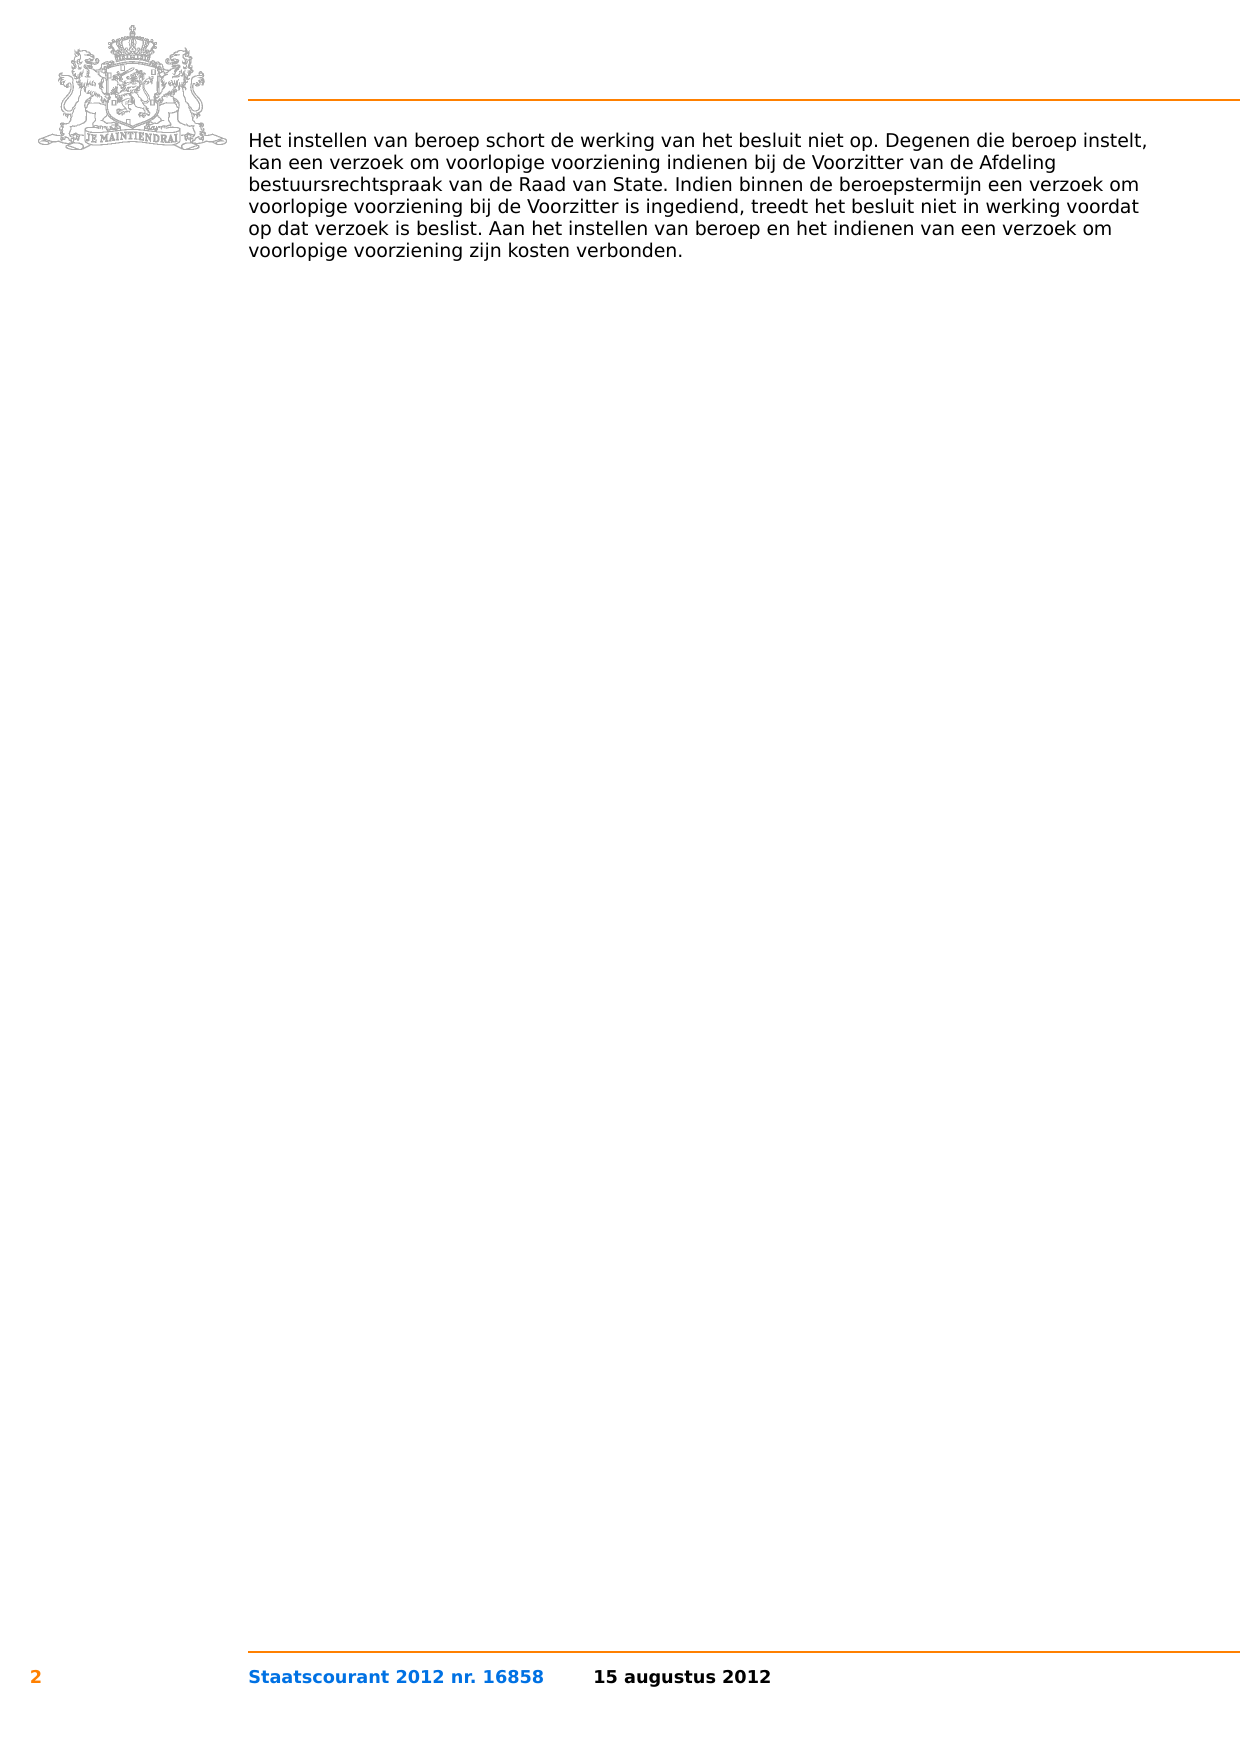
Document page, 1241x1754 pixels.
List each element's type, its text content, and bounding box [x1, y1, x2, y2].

text Het instellen van beroep schort de werking van het besluit niet op. Degenen die beroep instelt, kan een verzoek om voorlopige voorziening indienen bij de Voorzitter van de Afdeling bestuursrechtspraak van de Raad van State. Indien binnen de beroepstermijn een verzoek om voorlopige voorziening bij de Voorzitter is ingediend, treedt het besluit niet in werking voordat op dat verzoek is beslist. Aan het instellen van beroep en het indienen van een verzoek om voorlopige voorziening zijn kosten verbonden. [248, 130, 1163, 262]
picture [38, 25, 227, 150]
